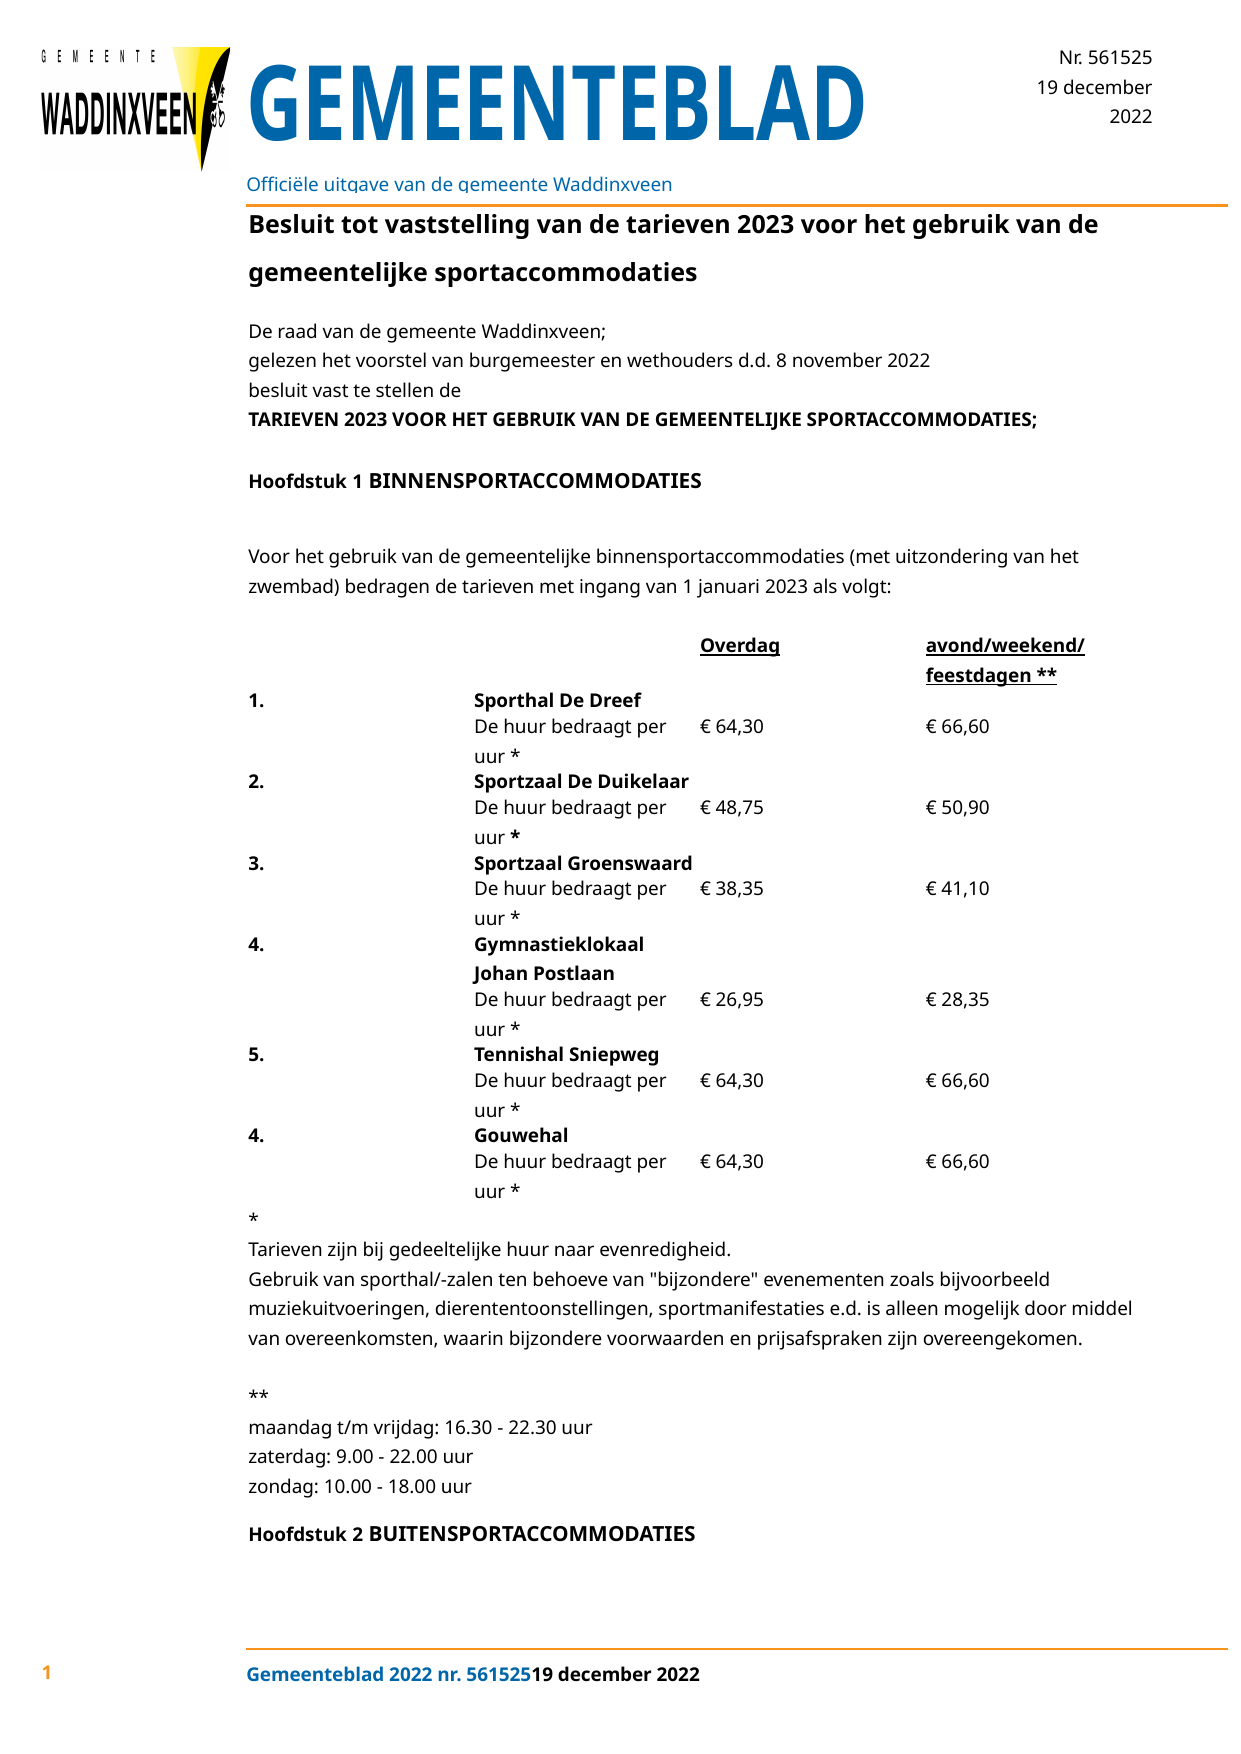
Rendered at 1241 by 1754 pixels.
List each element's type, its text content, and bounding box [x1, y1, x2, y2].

table_cell € 41,10 [926, 876, 1152, 931]
table_cell € 28,35 [926, 986, 1152, 1041]
table_cell [700, 1041, 926, 1067]
table_cell [248, 1148, 474, 1203]
table_cell [700, 1123, 926, 1148]
table_cell [926, 769, 1152, 794]
table_cell € 66,60 [926, 1148, 1152, 1203]
table_header Overdag [700, 633, 926, 688]
table_cell € 64,30 [700, 1067, 926, 1122]
table_cell Tennishal Sniepweg [474, 1041, 700, 1067]
table_cell De huur bedraagt per uur * [474, 876, 700, 931]
table_cell [700, 931, 926, 986]
table_cell De huur bedraagt per uur * [474, 714, 700, 769]
table_cell € 48,75 [700, 795, 926, 850]
text besluit vast te stellen de [248, 377, 1152, 403]
table_cell Sportzaal De Duikelaar [474, 769, 700, 794]
table_cell 5. [248, 1041, 474, 1067]
table_cell [248, 1067, 474, 1122]
text gelezen het voorstel van burgemeester en wethouders d.d. 8 november 2022 [248, 347, 1152, 373]
table_cell € 66,60 [926, 1067, 1152, 1122]
table_cell De huur bedraagt per uur * [474, 795, 700, 850]
table_cell € 64,30 [700, 1148, 926, 1203]
table_cell [700, 769, 926, 794]
text Tarieven zijn bij gedeeltelijke huur naar evenredigheid. [248, 1236, 1152, 1262]
table_cell [248, 795, 474, 850]
table_cell [700, 688, 926, 713]
table_cell 2. [248, 769, 474, 794]
table_cell 4. [248, 931, 474, 986]
table_cell Gouwehal [474, 1123, 700, 1148]
table_cell 3. [248, 850, 474, 876]
text TARIEVEN 2023 VOOR HET GEBRUIK VAN DE GEMEENTELIJKE SPORTACCOMMODATIES; [248, 407, 1152, 432]
text * [248, 1207, 1152, 1232]
table_cell [926, 1041, 1152, 1067]
table_cell De huur bedraagt per uur * [474, 1067, 700, 1122]
table_cell [248, 876, 474, 931]
table_cell 4. [248, 1123, 474, 1148]
text zondag: 10.00 - 18.00 uur [248, 1473, 1152, 1499]
table_cell € 64,30 [700, 714, 926, 769]
table_cell [926, 688, 1152, 713]
text zaterdag: 9.00 - 22.00 uur [248, 1443, 1152, 1469]
table_cell € 26,95 [700, 986, 926, 1041]
text De raad van de gemeente Waddinxveen; [248, 318, 1152, 344]
table_cell [700, 850, 926, 876]
table_header avond/weekend/feestdagen ** [926, 633, 1152, 688]
table_cell € 38,35 [700, 876, 926, 931]
table_cell Sporthal De Dreef [474, 688, 700, 713]
text Hoofdstuk 2 BUITENSPORTACCOMMODATIES [248, 1519, 1152, 1547]
table_cell [926, 850, 1152, 876]
table_header [474, 633, 700, 688]
table_cell [926, 1123, 1152, 1148]
table_cell [248, 714, 474, 769]
text Voor het gebruik van de gemeentelijke binnensportaccommodaties (met uitzondering van het zwembad) bedragen de tarieven met ingang van 1 januari 2023 als volgt: [248, 543, 1152, 599]
text Besluit tot vaststelling van de tarieven 2023 voor het gebruik van de gemeentelijke sportaccommodaties [248, 207, 1152, 288]
text maandag t/m vrijdag: 16.30 - 22.30 uur [248, 1414, 1152, 1439]
text Gebruik van sporthal/-zalen ten behoeve van "bijzondere" evenementen zoals bijvoorbeeld muziekuitvoeringen, dierententoonstellingen, sportmanifestaties e.d. is alleen mogelijk door middel van overeenkomsten, waarin bijzondere voorwaarden en prijsafspraken zijn overeengekomen. [248, 1266, 1152, 1351]
table_cell € 50,90 [926, 795, 1152, 850]
table_cell [926, 931, 1152, 986]
table_cell De huur bedraagt per uur * [474, 986, 700, 1041]
table_cell Sportzaal Groenswaard [474, 850, 700, 876]
table_cell De huur bedraagt per uur * [474, 1148, 700, 1203]
table_cell [248, 986, 474, 1041]
table_header [248, 633, 474, 688]
table_cell € 66,60 [926, 714, 1152, 769]
picture [41, 47, 231, 172]
table_cell Gymnastieklokaal Johan Postlaan [474, 931, 700, 986]
text ** [248, 1384, 1152, 1410]
text Hoofdstuk 1 BINNENSPORTACCOMMODATIES [248, 466, 1152, 494]
table_cell 1. [248, 688, 474, 713]
